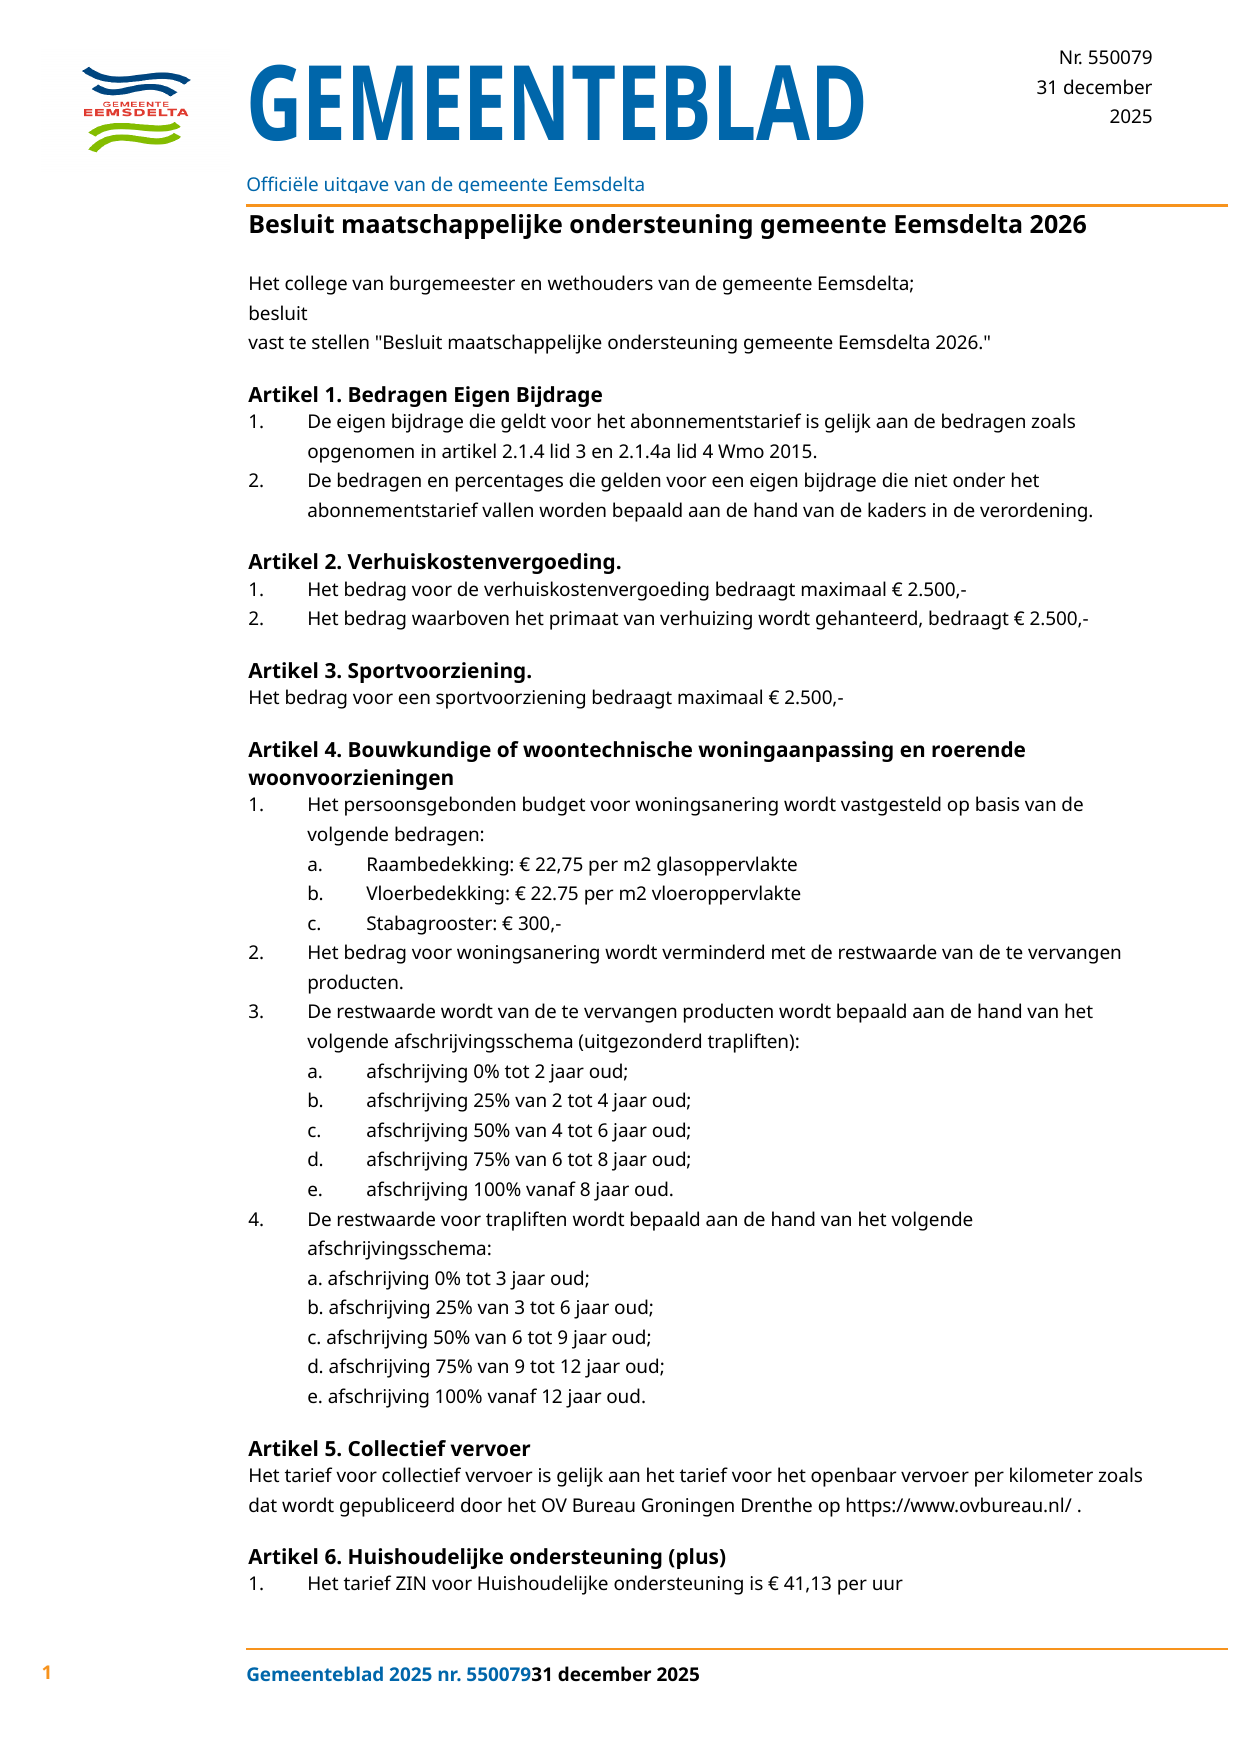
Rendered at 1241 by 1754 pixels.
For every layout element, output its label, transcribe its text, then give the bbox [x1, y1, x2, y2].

list afschrijving 25% van 2 tot 4 jaar oud; [307, 1087, 1152, 1113]
list afschrijving 50% van 4 tot 6 jaar oud; [307, 1117, 1152, 1143]
list Het bedrag voor woningsanering wordt verminderd met de restwaarde van de te vervangen producten. [248, 939, 1152, 995]
list Het bedrag voor de verhuiskostenvergoeding bedraagt maximaal € 2.500,- [248, 576, 1152, 602]
text Besluit maatschappelijke ondersteuning gemeente Eemsdelta 2026 [248, 207, 1152, 241]
list Raambedekking: € 22,75 per m2 glasoppervlakte [307, 851, 1152, 877]
list afschrijving 100% vanaf 8 jaar oud. [307, 1176, 1152, 1202]
text Artikel 6. Huishoudelijke ondersteuning (plus) [248, 1542, 1152, 1571]
text Artikel 5. Collectief vervoer [248, 1434, 1152, 1462]
text Het bedrag voor een sportvoorziening bedraagt maximaal € 2.500,- [248, 684, 1152, 710]
text Het college van burgemeester en wethouders van de gemeente Eemsdelta; [248, 270, 1152, 296]
list b. afschrijving 25% van 3 tot 6 jaar oud; [248, 1294, 1152, 1320]
picture [41, 47, 231, 172]
list afschrijving 75% van 6 tot 8 jaar oud; [307, 1147, 1152, 1172]
list e. afschrijving 100% vanaf 12 jaar oud. [248, 1383, 1152, 1409]
text Het tarief voor collectief vervoer is gelijk aan het tarief voor het openbaar vervoer per kilometer zoals dat wordt gepubliceerd door het OV Bureau Groningen Drenthe op https://www.ovbureau.nl/ . [248, 1462, 1152, 1517]
list Vloerbedekking: € 22.75 per m2 vloeroppervlakte [307, 880, 1152, 906]
list d. afschrijving 75% van 9 tot 12 jaar oud; [248, 1354, 1152, 1379]
list Het persoonsgebonden budget voor woningsanering wordt vastgesteld op basis van de volgende bedragen: [248, 792, 1152, 847]
list Het tarief ZIN voor Huishoudelijke ondersteuning is € 41,13 per uur [248, 1571, 1152, 1596]
list a. afschrijving 0% tot 3 jaar oud; [248, 1265, 1152, 1291]
text Artikel 3. Sportvoorziening. [248, 656, 1152, 684]
text Artikel 4. Bouwkundige of woontechnische woningaanpassing en roerende woonvoorzieningen [248, 735, 1152, 792]
list De bedragen en percentages die gelden voor een eigen bijdrage die niet onder het abonnementstarief vallen worden bepaald aan de hand van de kaders in de verordening. [248, 467, 1152, 523]
list De restwaarde voor trapliften wordt bepaald aan de hand van het volgende afschrijvingsschema: [248, 1206, 1152, 1261]
list Stabagrooster: € 300,- [307, 910, 1152, 936]
text Artikel 1. Bedragen Eigen Bijdrage [248, 380, 1152, 408]
text besluit [248, 300, 1152, 326]
text Artikel 2. Verhuiskostenvergoeding. [248, 547, 1152, 576]
list Het bedrag waarboven het primaat van verhuizing wordt gehanteerd, bedraagt € 2.500,- [248, 606, 1152, 631]
text vast te stellen "Besluit maatschappelijke ondersteuning gemeente Eemsdelta 2026." [248, 329, 1152, 355]
list De eigen bijdrage die geldt voor het abonnementstarief is gelijk aan de bedragen zoals opgenomen in artikel 2.1.4 lid 3 en 2.1.4a lid 4 Wmo 2015. [248, 408, 1152, 464]
list De restwaarde wordt van de te vervangen producten wordt bepaald aan de hand van het volgende afschrijvingsschema (uitgezonderd trapliften): [248, 999, 1152, 1054]
list afschrijving 0% tot 2 jaar oud; [307, 1058, 1152, 1084]
list c. afschrijving 50% van 6 tot 9 jaar oud; [248, 1324, 1152, 1350]
